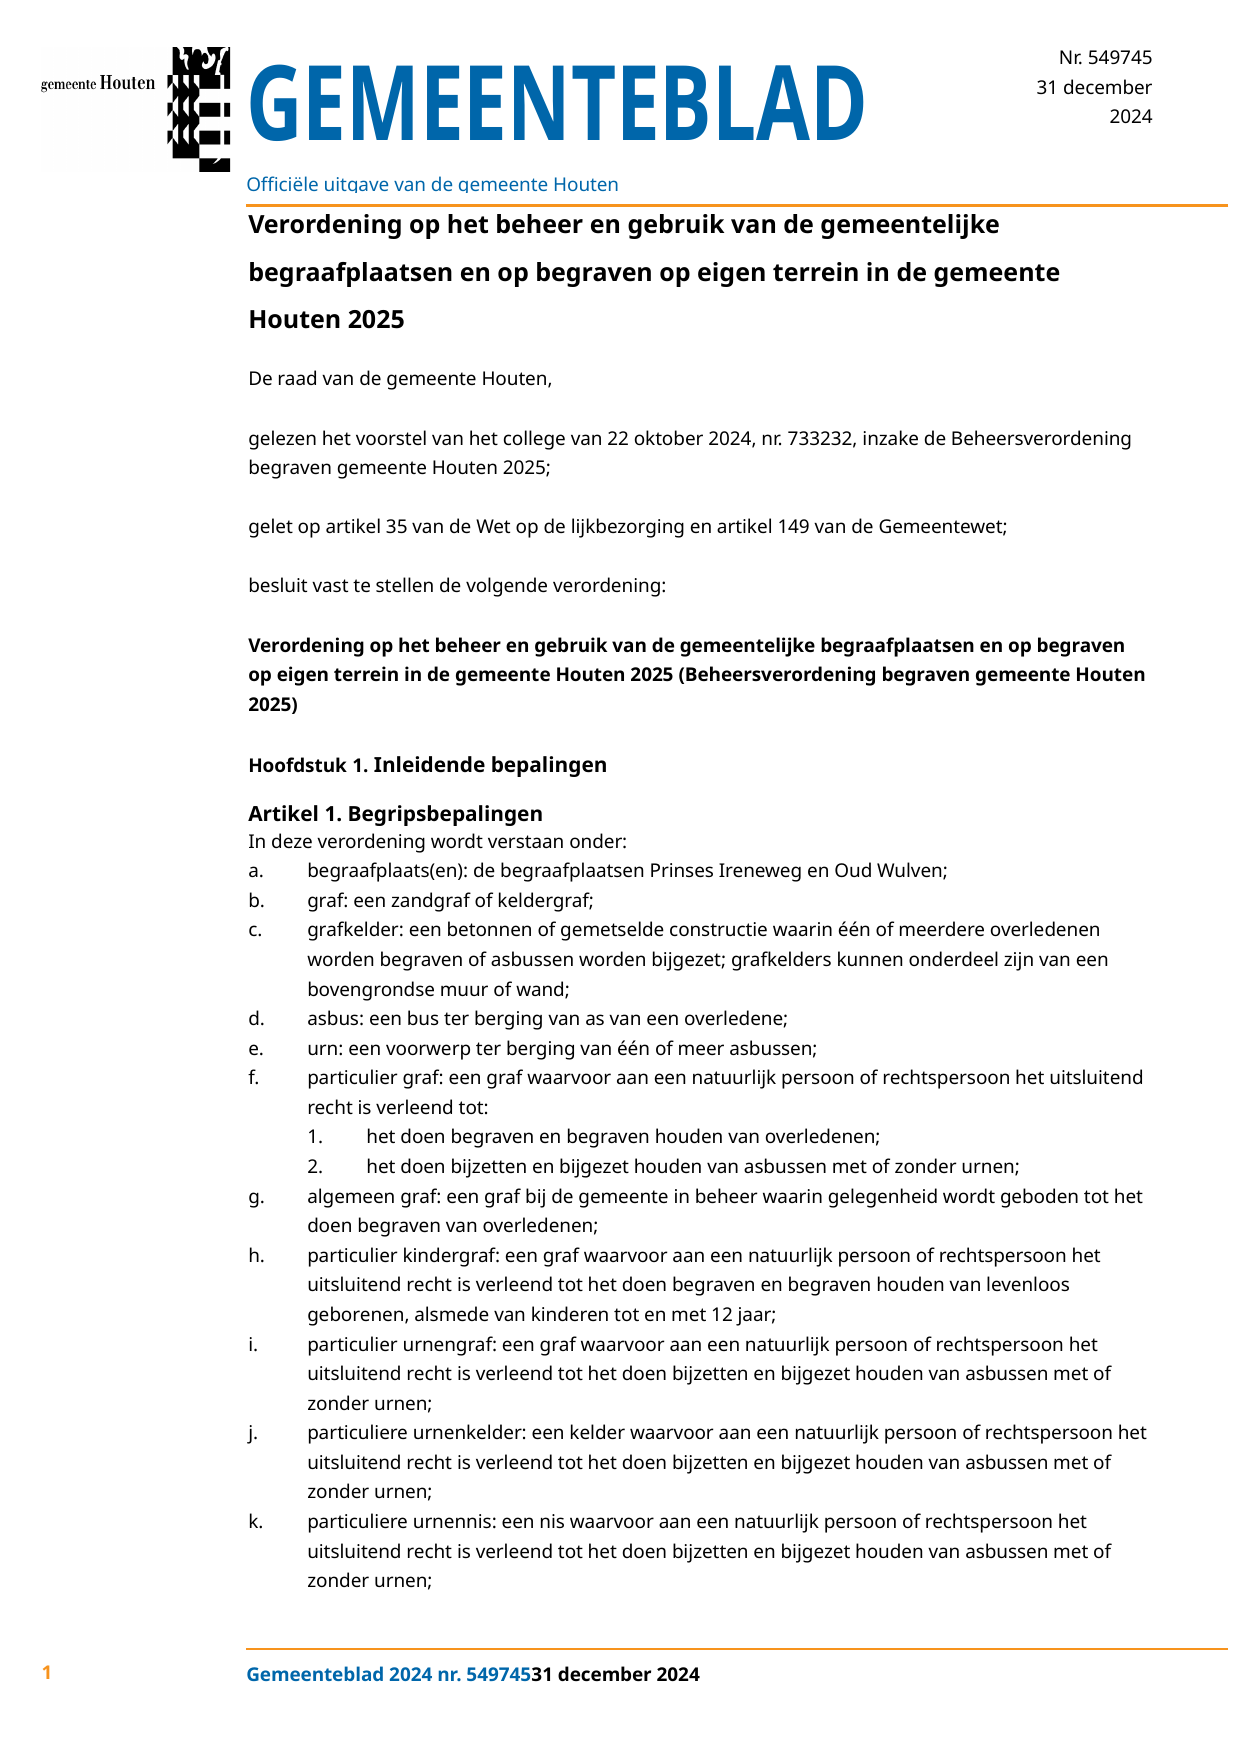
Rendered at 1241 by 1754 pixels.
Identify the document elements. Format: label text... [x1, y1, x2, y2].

list particulier kindergraf: een graf waarvoor aan een natuurlijk persoon of rechtspersoon het uitsluitend recht is verleend tot het doen begraven en begraven houden van levenloos geborenen, alsmede van kinderen tot en met 12 jaar; [248, 1242, 1152, 1327]
list het doen begraven en begraven houden van overledenen; [307, 1124, 1152, 1149]
text Hoofdstuk 1. Inleidende bepalingen [248, 750, 1152, 778]
list asbus: een bus ter berging van as van een overledene; [248, 1005, 1152, 1031]
list algemeen graf: een graf bij de gemeente in beheer waarin gelegenheid wordt geboden tot het doen begraven van overledenen; [248, 1183, 1152, 1238]
list urn: een voorwerp ter berging van één of meer asbussen; [248, 1035, 1152, 1061]
list het doen bijzetten en bijgezet houden van asbussen met of zonder urnen; [307, 1153, 1152, 1179]
list particuliere urnennis: een nis waarvoor aan een natuurlijk persoon of rechtspersoon het uitsluitend recht is verleend tot het doen bijzetten en bijgezet houden van asbussen met of zonder urnen; [248, 1508, 1152, 1593]
text gelezen het voorstel van het college van 22 oktober 2024, nr. 733232, inzake de Beheersverordening begraven gemeente Houten 2025; [248, 425, 1152, 480]
list particulier urnengraf: een graf waarvoor aan een natuurlijk persoon of rechtspersoon het uitsluitend recht is verleend tot het doen bijzetten en bijgezet houden van asbussen met of zonder urnen; [248, 1331, 1152, 1416]
text besluit vast te stellen de volgende verordening: [248, 573, 1152, 598]
text Verordening op het beheer en gebruik van de gemeentelijke begraafplaatsen en op begraven op eigen terrein in de gemeente Houten 2025 [248, 207, 1152, 336]
list particuliere urnenkelder: een kelder waarvoor aan een natuurlijk persoon of rechtspersoon het uitsluitend recht is verleend tot het doen bijzetten en bijgezet houden van asbussen met of zonder urnen; [248, 1419, 1152, 1504]
list particulier graf: een graf waarvoor aan een natuurlijk persoon of rechtspersoon het uitsluitend recht is verleend tot: [248, 1064, 1152, 1120]
list grafkelder: een betonnen of gemetselde constructie waarin één of meerdere overledenen worden begraven of asbussen worden bijgezet; grafkelders kunnen onderdeel zijn van een bovengrondse muur of wand; [248, 917, 1152, 1001]
text In deze verordening wordt verstaan onder: [248, 828, 1152, 853]
text De raad van de gemeente Houten, [248, 366, 1152, 391]
text Verordening op het beheer en gebruik van de gemeentelijke begraafplaatsen en op begraven op eigen terrein in de gemeente Houten 2025 (Beheersverordening begraven gemeente Houten 2025) [248, 632, 1152, 717]
text Artikel 1. Begripsbepalingen [248, 799, 1152, 828]
text gelet op artikel 35 van de Wet op de lijkbezorging en artikel 149 van de Gemeentewet; [248, 513, 1152, 539]
list graf: een zandgraf of keldergraf; [248, 887, 1152, 913]
list begraafplaats(en): de begraafplaatsen Prinses Ireneweg en Oud Wulven; [248, 857, 1152, 883]
picture [41, 47, 231, 172]
